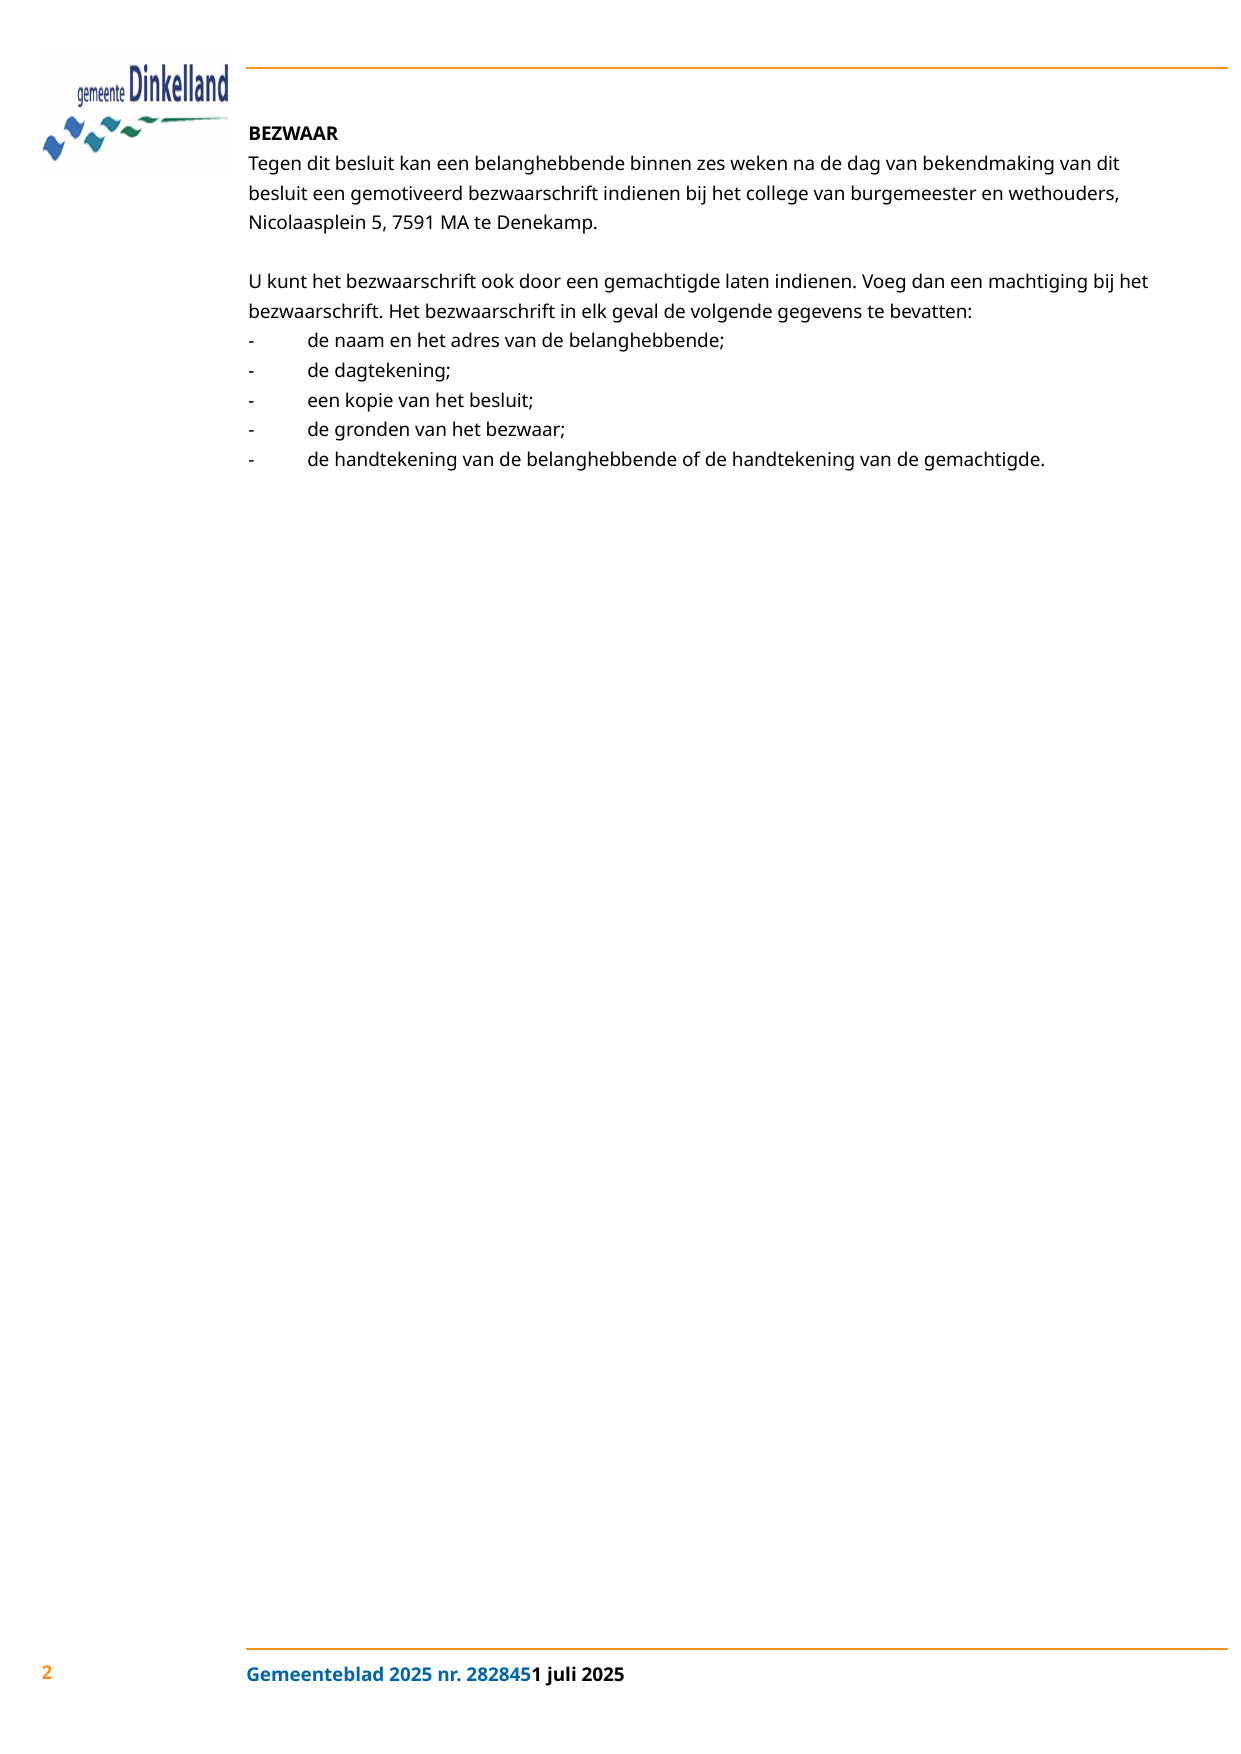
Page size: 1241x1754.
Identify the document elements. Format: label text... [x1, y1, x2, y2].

text Tegen dit besluit kan een belanghebbende binnen zes weken na de dag van bekendmaking van dit besluit een gemotiveerd bezwaarschrift indienen bij het college van burgemeester en wethouders, Nicolaasplein 5, 7591 MA te Denekamp. [248, 150, 1152, 235]
text BEZWAAR [248, 121, 1152, 146]
list een kopie van het besluit; [248, 387, 1152, 412]
text U kunt het bezwaarschrift ook door een gemachtigde laten indienen. Voeg dan een machtiging bij het bezwaarschrift. Het bezwaarschrift in elk geval de volgende gegevens te bevatten: [248, 268, 1152, 324]
list de naam en het adres van de belanghebbende; [248, 328, 1152, 353]
list de handtekening van de belanghebbende of de handtekening van de gemachtigde. [248, 446, 1152, 472]
picture [41, 47, 231, 172]
list de gronden van het bezwaar; [248, 416, 1152, 442]
list de dagtekening; [248, 357, 1152, 383]
